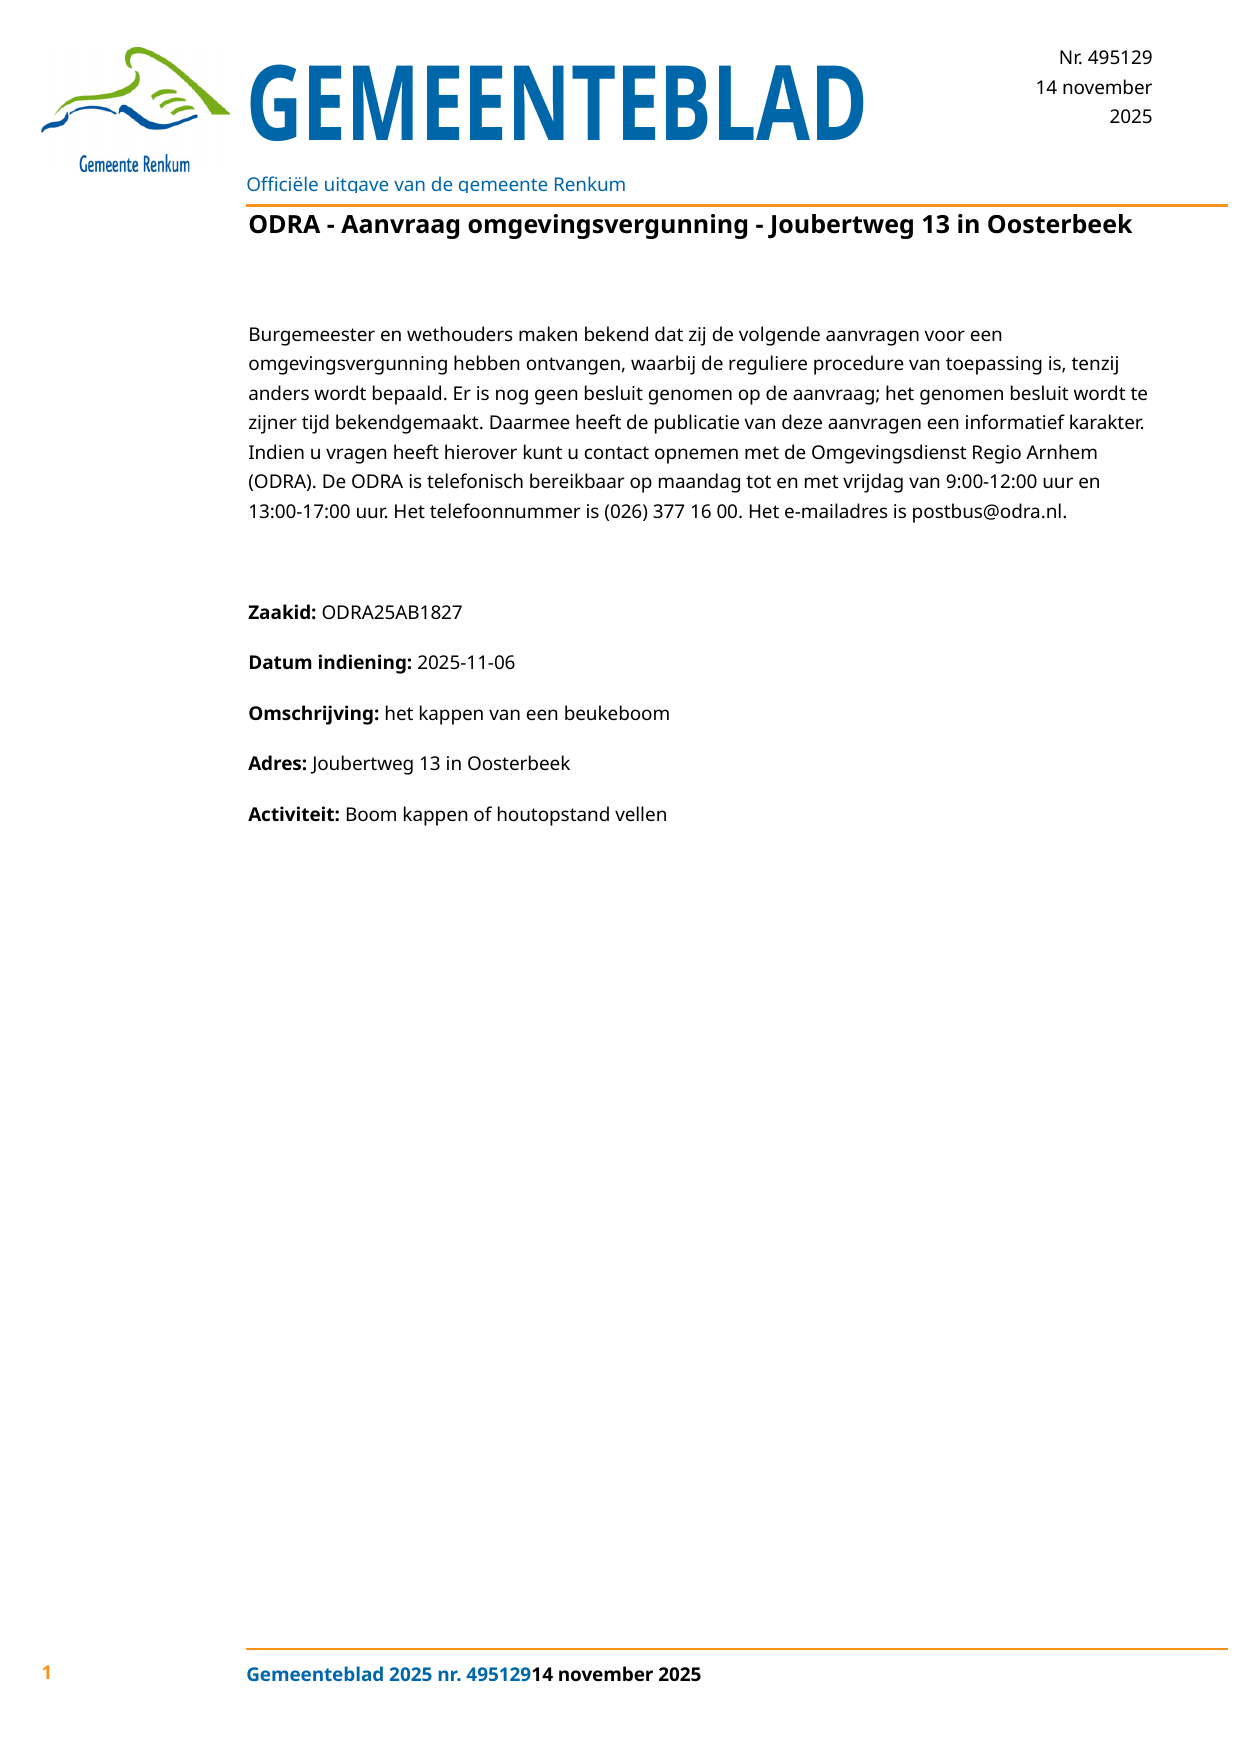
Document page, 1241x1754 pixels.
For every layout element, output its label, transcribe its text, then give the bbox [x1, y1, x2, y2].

text Burgemeester en wethouders maken bekend dat zij de volgende aanvragen voor een omgevingsvergunning hebben ontvangen, waarbij de reguliere procedure van toepassing is, tenzij anders wordt bepaald. Er is nog geen besluit genomen op de aanvraag; het genomen besluit wordt te zijner tijd bekendgemaakt. Daarmee heeft de publicatie van deze aanvragen een informatief karakter. Indien u vragen heeft hierover kunt u contact opnemen met de Omgevingsdienst Regio Arnhem (ODRA). De ODRA is telefonisch bereikbaar op maandag tot en met vrijdag van 9:00-12:00 uur en 13:00-17:00 uur. Het telefoonnummer is (026) 377 16 00. Het e-mailadres is postbus@odra.nl. [248, 321, 1152, 524]
text Adres: Joubertweg 13 in Oosterbeek [248, 750, 1152, 776]
text ODRA - Aanvraag omgevingsvergunning - Joubertweg 13 in Oosterbeek [248, 207, 1152, 241]
text Activiteit: Boom kappen of houtopstand vellen [248, 801, 1152, 826]
picture [41, 47, 231, 172]
text Zaakid: ODRA25AB1827 [248, 599, 1152, 625]
text Datum indiening: 2025-11-06 [248, 649, 1152, 675]
text Omschrijving: het kappen van een beukeboom [248, 700, 1152, 726]
